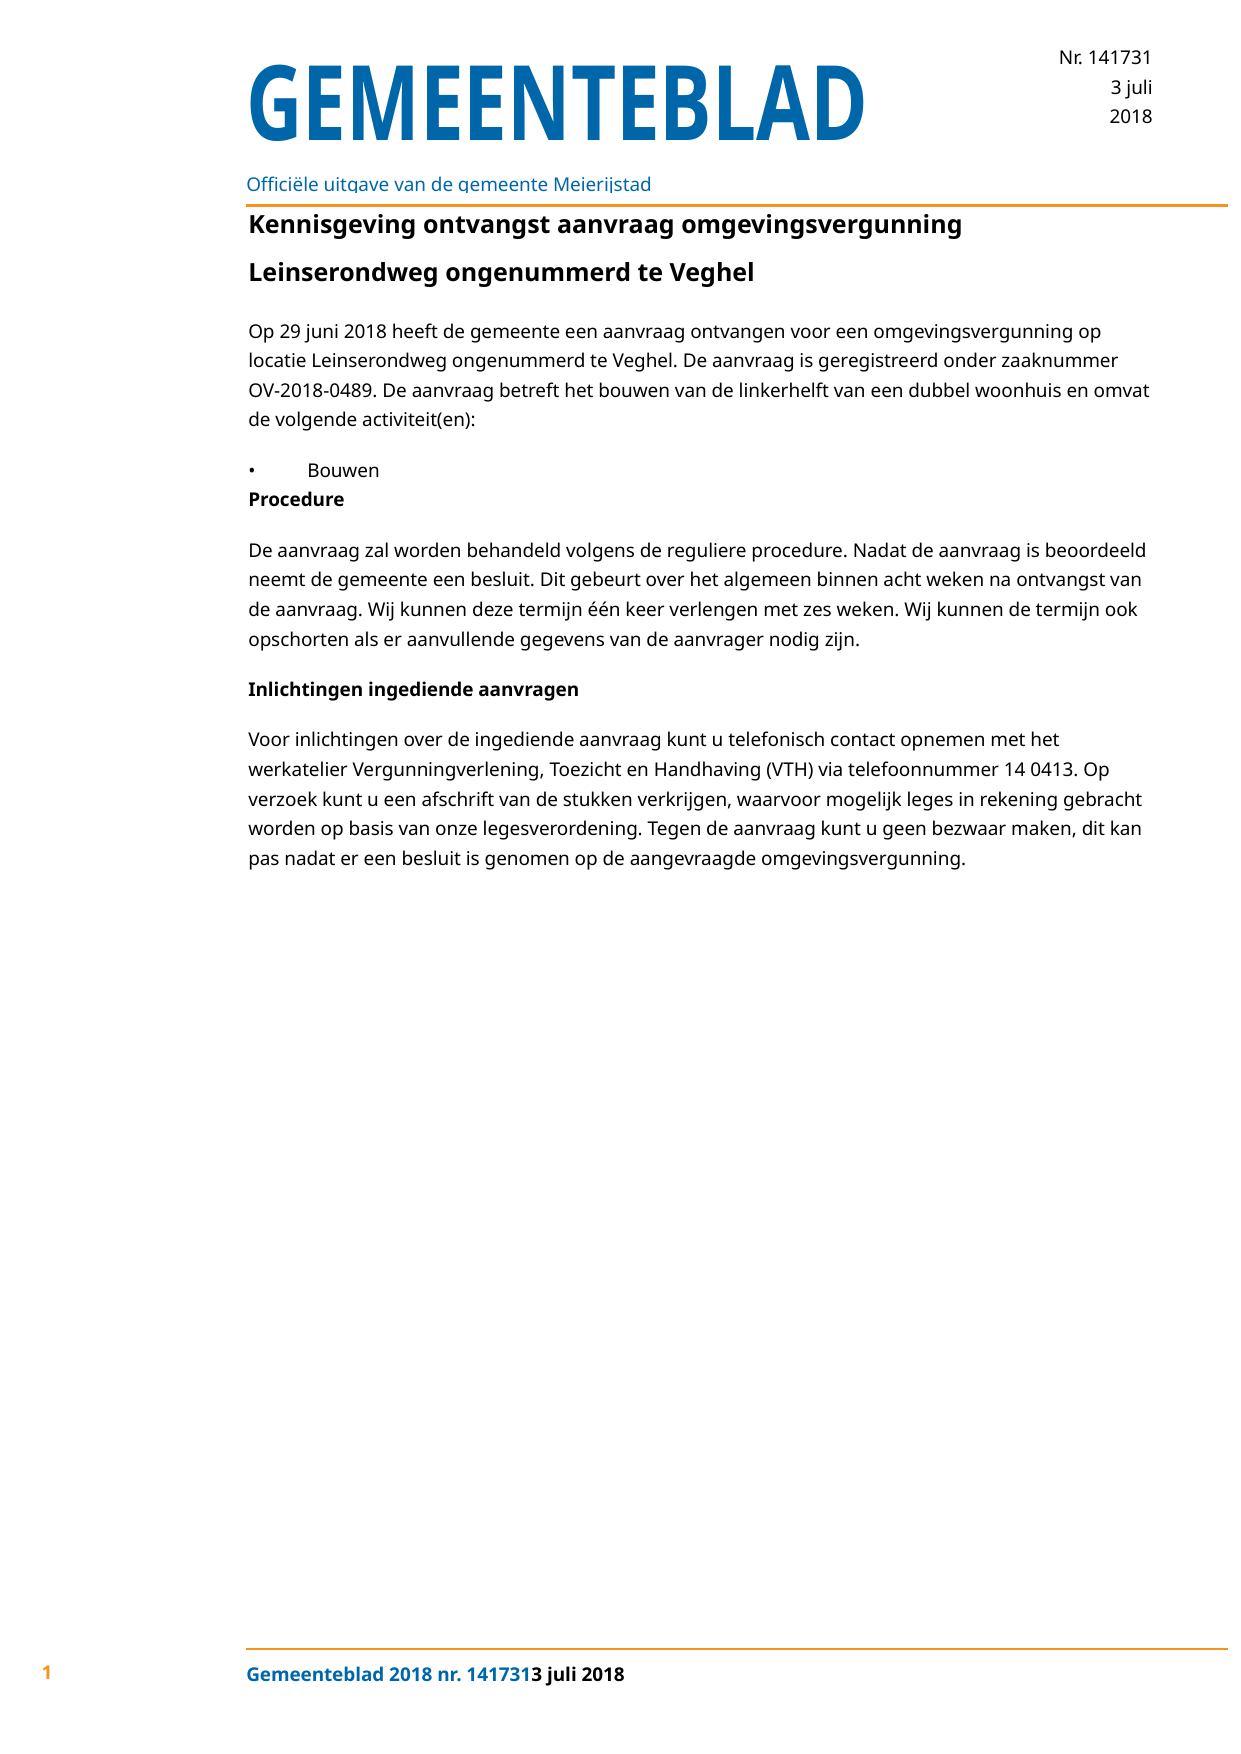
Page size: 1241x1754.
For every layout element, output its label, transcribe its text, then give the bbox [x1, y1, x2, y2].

text Procedure [248, 487, 1152, 512]
text Inlichtingen ingediende aanvragen [248, 676, 1152, 702]
text De aanvraag zal worden behandeld volgens de reguliere procedure. Nadat de aanvraag is beoordeeld neemt de gemeente een besluit. Dit gebeurt over het algemeen binnen acht weken na ontvangst van de aanvraag. Wij kunnen deze termijn één keer verlengen met zes weken. Wij kunnen de termijn ook opschorten als er aanvullende gegevens van de aanvrager nodig zijn. [248, 537, 1152, 652]
text Op 29 juni 2018 heeft de gemeente een aanvraag ontvangen voor een omgevingsvergunning op locatie Leinserondweg ongenummerd te Veghel. De aanvraag is geregistreerd onder zaaknummer OV-2018-0489. De aanvraag betreft het bouwen van de linkerhelft van een dubbel woonhuis en omvat de volgende activiteit(en): [248, 318, 1152, 432]
text Voor inlichtingen over de ingediende aanvraag kunt u telefonisch contact opnemen met het werkatelier Vergunningverlening, Toezicht en Handhaving (VTH) via telefoonnummer 14 0413. Op verzoek kunt u een afschrift van de stukken verkrijgen, waarvoor mogelijk leges in rekening gebracht worden op basis van onze legesverordening. Tegen de aanvraag kunt u geen bezwaar maken, dit kan pas nadat er een besluit is genomen op de aangevraagde omgevingsvergunning. [248, 727, 1152, 871]
picture [41, 47, 231, 172]
text Kennisgeving ontvangst aanvraag omgevingsvergunning Leinserondweg ongenummerd te Veghel [248, 207, 1152, 288]
list Bouwen [248, 457, 1152, 483]
